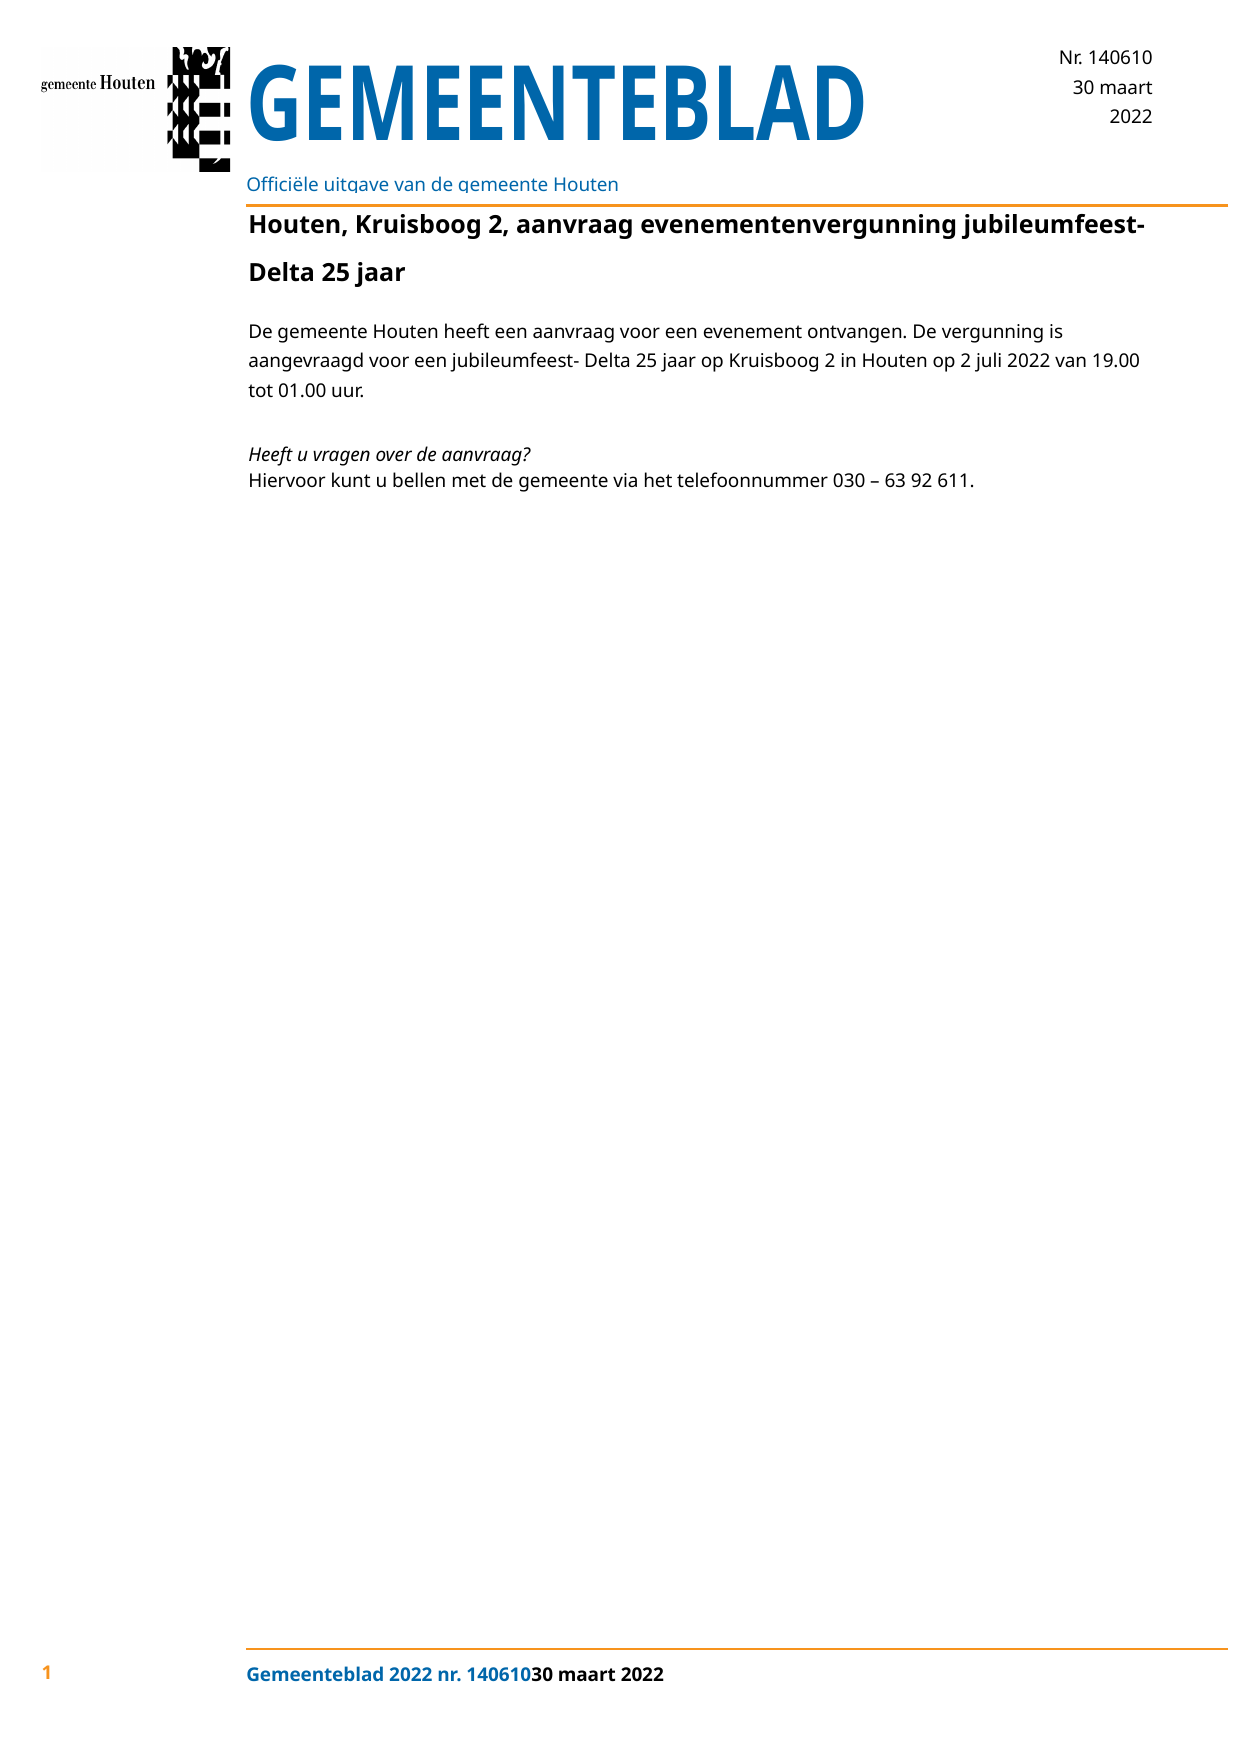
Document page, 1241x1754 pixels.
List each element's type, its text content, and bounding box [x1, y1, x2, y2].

text De gemeente Houten heeft een aanvraag voor een evenement ontvangen. De vergunning is aangevraagd voor een jubileumfeest- Delta 25 jaar op Kruisboog 2 in Houten op 2 juli 2022 van 19.00 tot 01.00 uur. [248, 318, 1152, 403]
text Houten, Kruisboog 2, aanvraag evenementenvergunning jubileumfeest- Delta 25 jaar [248, 207, 1152, 288]
text Heeft u vragen over de aanvraag? [248, 441, 1152, 467]
text Hiervoor kunt u bellen met de gemeente via het telefoonnummer 030 – 63 92 611. [248, 467, 1152, 492]
picture [41, 47, 231, 172]
